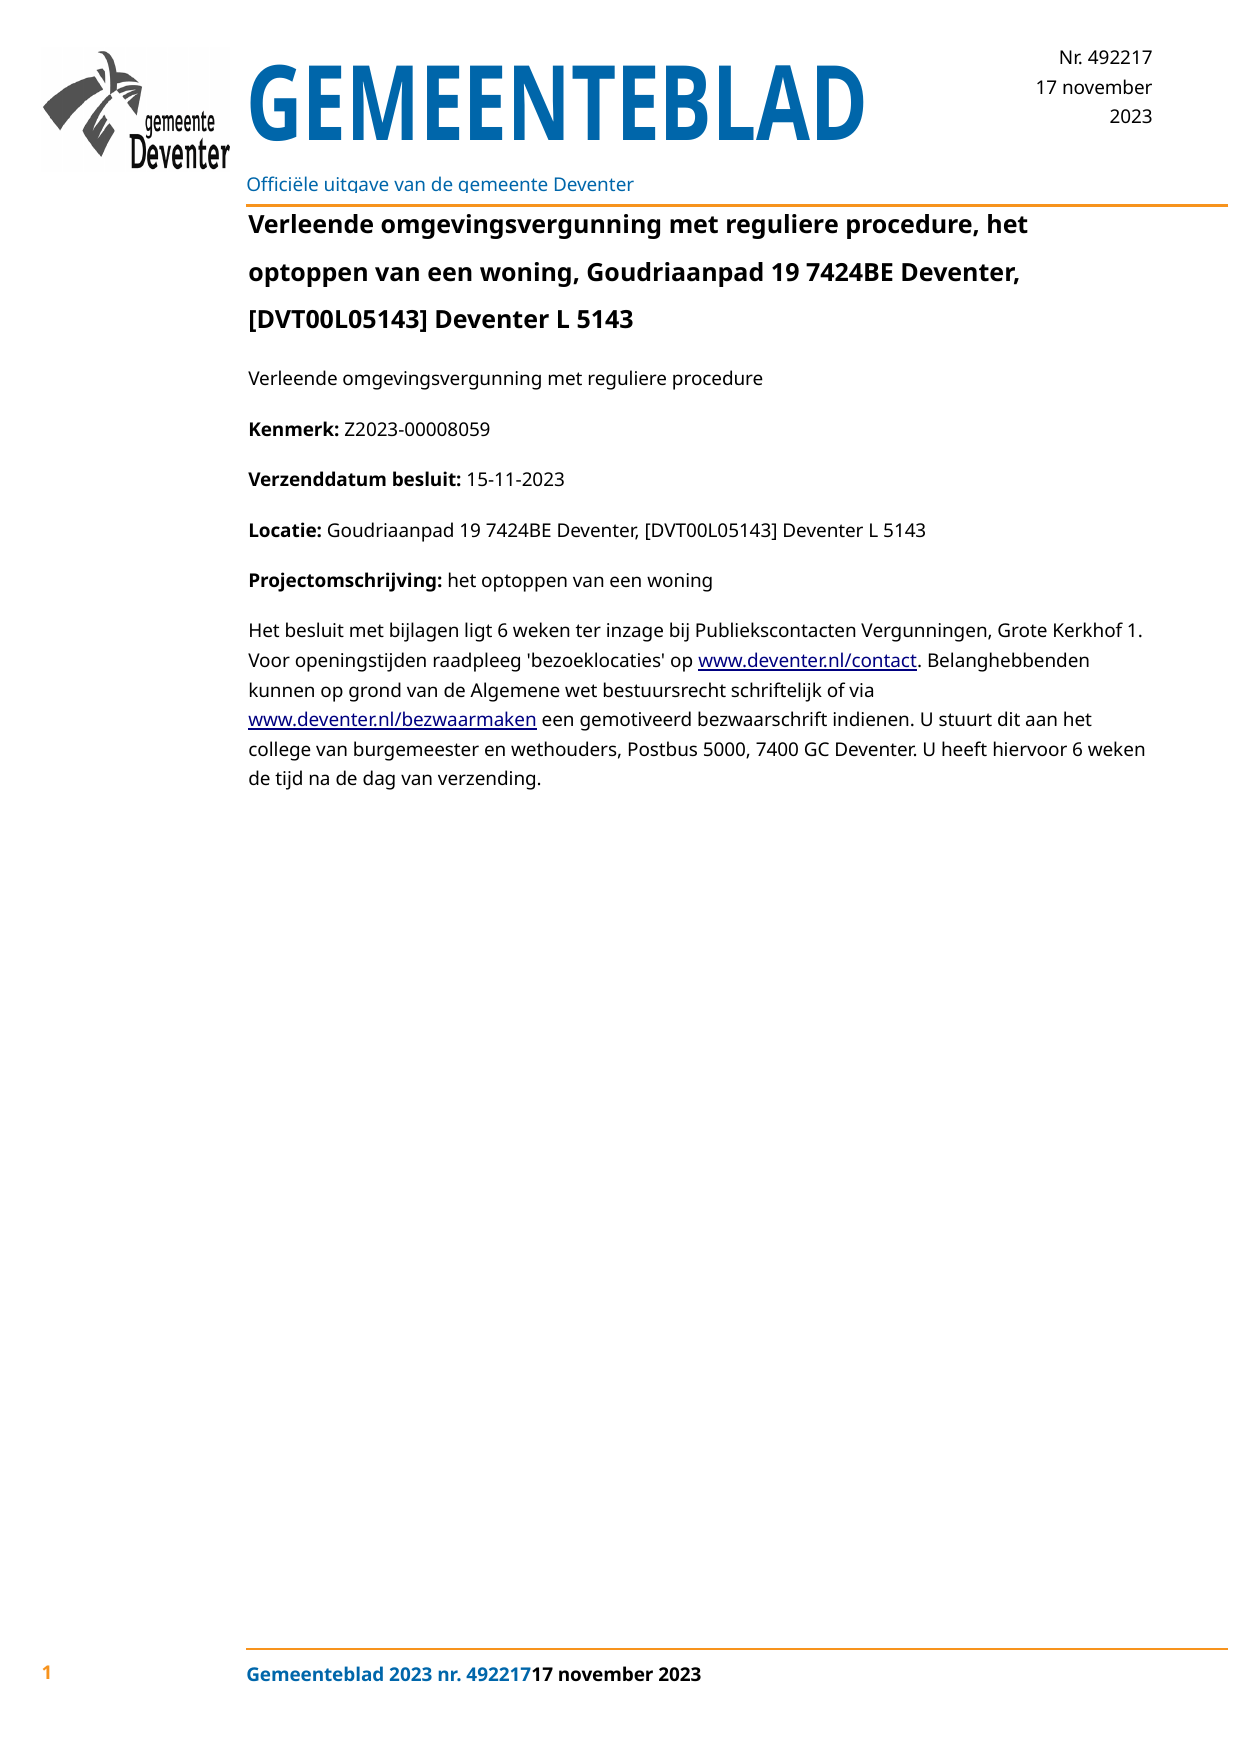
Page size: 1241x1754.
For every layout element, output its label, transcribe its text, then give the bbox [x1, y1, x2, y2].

text Verzenddatum besluit: 15-11-2023 [248, 466, 1152, 492]
picture [41, 47, 231, 172]
text Kenmerk: Z2023-00008059 [248, 416, 1152, 442]
text Het besluit met bijlagen ligt 6 weken ter inzage bij Publiekscontacten Vergunningen, Grote Kerkhof 1. Voor openingstijden raadpleeg 'bezoeklocaties' op www.deventer.nl/contact. Belanghebbenden kunnen op grond van de Algemene wet bestuursrecht schriftelijk of via www.deventer.nl/bezwaarmaken een gemotiveerd bezwaarschrift indienen. U stuurt dit aan het college van burgemeester en wethouders, Postbus 5000, 7400 GC Deventer. U heeft hiervoor 6 weken de tijd na de dag van verzending. [248, 618, 1152, 791]
text Locatie: Goudriaanpad 19 7424BE Deventer, [DVT00L05143] Deventer L 5143 [248, 517, 1152, 542]
text Projectomschrijving: het optoppen van een woning [248, 567, 1152, 593]
text Verleende omgevingsvergunning met reguliere procedure [248, 366, 1152, 391]
text Verleende omgevingsvergunning met reguliere procedure, het optoppen van een woning, Goudriaanpad 19 7424BE Deventer, [DVT00L05143] Deventer L 5143 [248, 207, 1152, 336]
